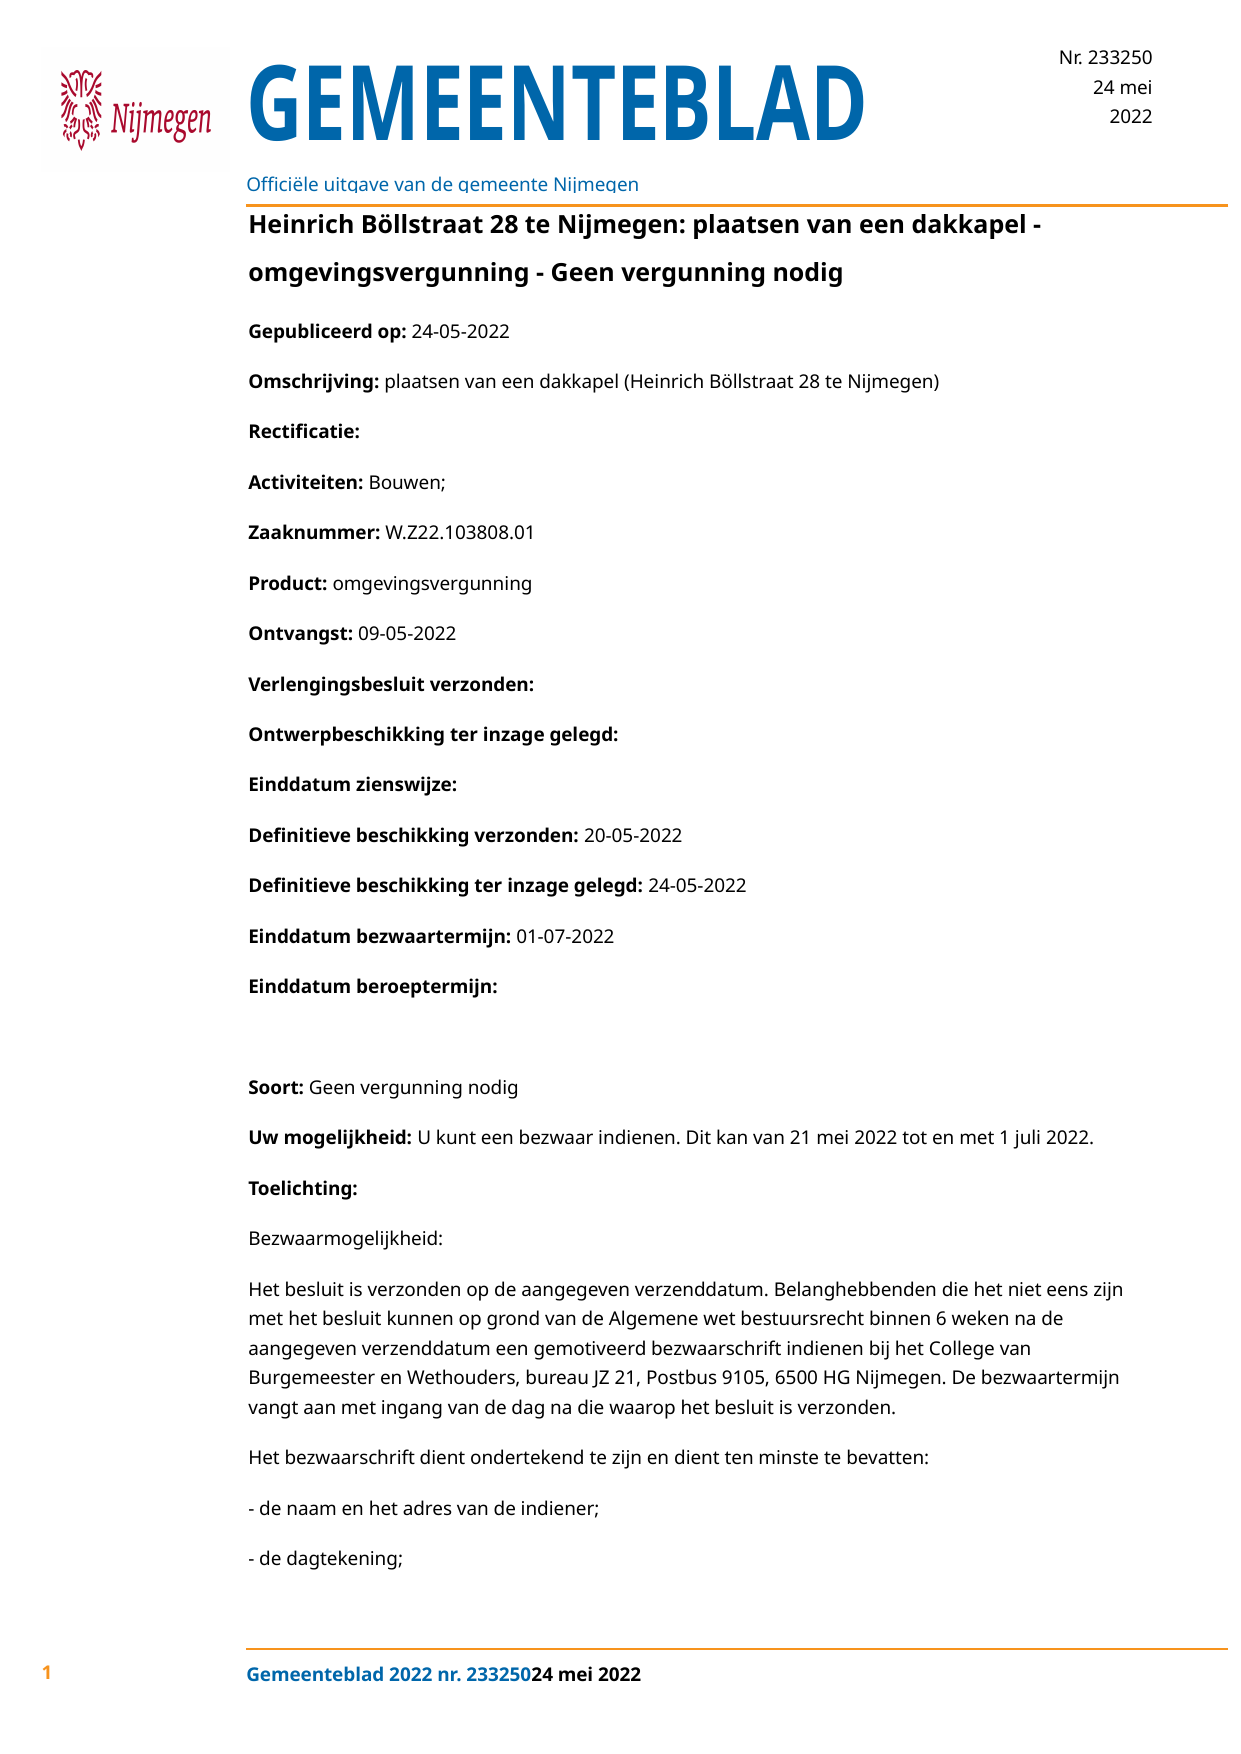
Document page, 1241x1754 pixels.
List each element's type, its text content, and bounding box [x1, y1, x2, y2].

text Activiteiten: Bouwen; [248, 469, 1152, 495]
text Product: omgevingsvergunning [248, 570, 1152, 596]
text Ontvangst: 09-05-2022 [248, 620, 1152, 646]
text Einddatum zienswijze: [248, 772, 1152, 797]
text Omschrijving: plaatsen van een dakkapel (Heinrich Böllstraat 28 te Nijmegen) [248, 368, 1152, 394]
text Heinrich Böllstraat 28 te Nijmegen: plaatsen van een dakkapel - omgevingsvergunning - Geen vergunning nodig [248, 207, 1152, 288]
text Het bezwaarschrift dient ondertekend te zijn en dient ten minste te bevatten: [248, 1444, 1152, 1470]
text Definitieve beschikking verzonden: 20-05-2022 [248, 822, 1152, 848]
text Verlengingsbesluit verzonden: [248, 671, 1152, 697]
text Zaaknummer: W.Z22.103808.01 [248, 519, 1152, 545]
text - de dagtekening; [248, 1545, 1152, 1571]
picture [41, 47, 231, 172]
text Gepubliceerd op: 24-05-2022 [248, 318, 1152, 344]
text Het besluit is verzonden op de aangegeven verzenddatum. Belanghebbenden die het niet eens zijn met het besluit kunnen op grond van de Algemene wet bestuursrecht binnen 6 weken na de aangegeven verzenddatum een gemotiveerd bezwaarschrift indienen bij het College van Burgemeester en Wethouders, bureau JZ 21, Postbus 9105, 6500 HG Nijmegen. De bezwaartermijn vangt aan met ingang van de dag na die waarop het besluit is verzonden. [248, 1276, 1152, 1420]
text Soort: Geen vergunning nodig [248, 1074, 1152, 1100]
text Toelichting: [248, 1175, 1152, 1201]
text Bezwaarmogelijkheid: [248, 1225, 1152, 1251]
text Rectificatie: [248, 419, 1152, 444]
text Definitieve beschikking ter inzage gelegd: 24-05-2022 [248, 872, 1152, 898]
text Einddatum beroeptermijn: [248, 973, 1152, 999]
text Uw mogelijkheid: U kunt een bezwaar indienen. Dit kan van 21 mei 2022 tot en met 1 juli 2022. [248, 1124, 1152, 1150]
text - de naam en het adres van de indiener; [248, 1495, 1152, 1521]
text Einddatum bezwaartermijn: 01-07-2022 [248, 923, 1152, 949]
text Ontwerpbeschikking ter inzage gelegd: [248, 721, 1152, 747]
